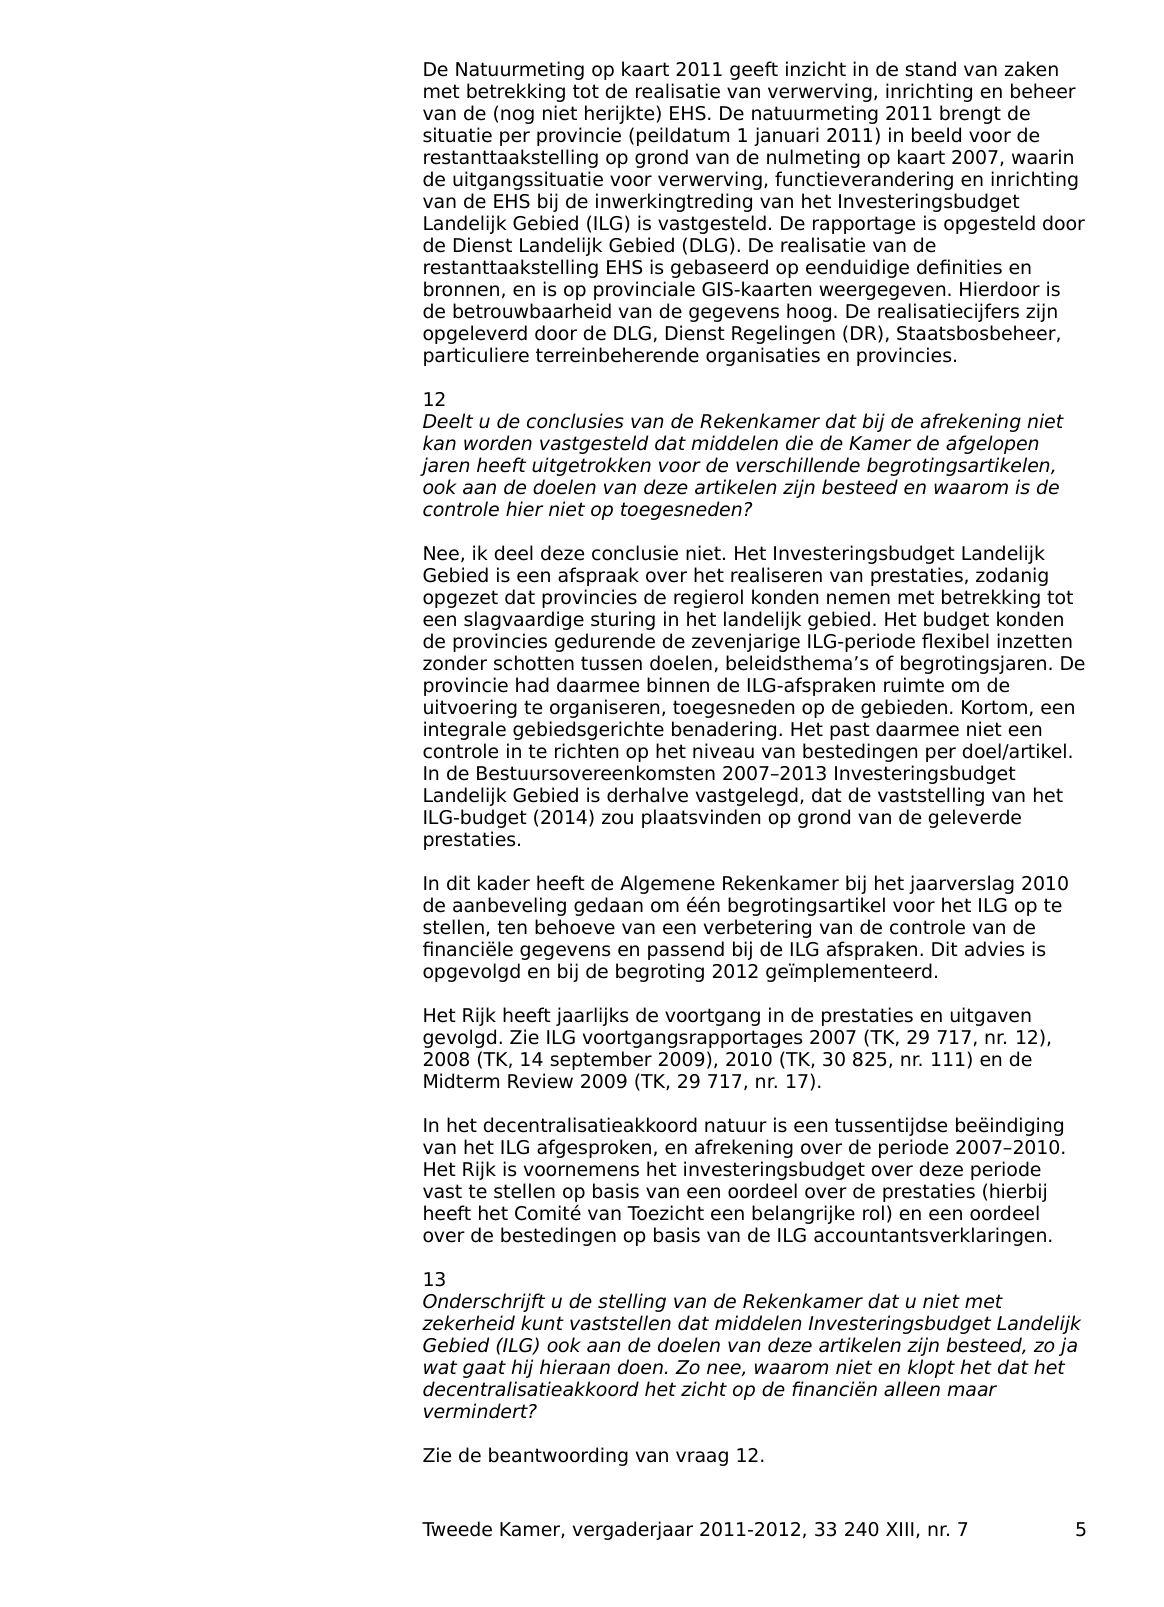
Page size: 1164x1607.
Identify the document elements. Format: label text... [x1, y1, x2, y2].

text In het decentralisatieakkoord natuur is een tussentijdse beëindiging van het ILG afgesproken, en afrekening over de periode 2007–2010. Het Rijk is voornemens het investeringsbudget over deze periode vast te stellen op basis van een oordeel over de prestaties (hierbij heeft het Comité van Toezicht een belangrijke rol) en een oordeel over de bestedingen op basis van de ILG accountantsverklaringen. [422, 1115, 1087, 1247]
text Zie de beantwoording van vraag 12. [422, 1445, 1087, 1467]
text De Natuurmeting op kaart 2011 geeft inzicht in de stand van zaken met betrekking tot de realisatie van verwerving, inrichting en beheer van de (nog niet herijkte) EHS. De natuurmeting 2011 brengt de situatie per provincie (peildatum 1 januari 2011) in beeld voor de restanttaakstelling op grond van de nulmeting op kaart 2007, waarin de uitgangssituatie voor verwerving, functieverandering en inrichting van de EHS bij de inwerkingtreding van het Investeringsbudget Landelijk Gebied (ILG) is vastgesteld. De rapportage is opgesteld door de Dienst Landelijk Gebied (DLG). De realisatie van de restanttaakstelling EHS is gebaseerd op eenduidige definities en bronnen, en is op provinciale GIS-kaarten weergegeven. Hierdoor is de betrouwbaarheid van de gegevens hoog. De realisatiecijfers zijn opgeleverd door de DLG, Dienst Regelingen (DR), Staatsbosbeheer, particuliere terreinbeherende organisaties en provincies. [422, 59, 1087, 367]
text In dit kader heeft de Algemene Rekenkamer bij het jaarverslag 2010 de aanbeveling gedaan om één begrotingsartikel voor het ILG op te stellen, ten behoeve van een verbetering van de controle van de financiële gegevens en passend bij de ILG afspraken. Dit advies is opgevolgd en bij de begroting 2012 geïmplementeerd. [422, 873, 1087, 983]
text Nee, ik deel deze conclusie niet. Het Investeringsbudget Landelijk Gebied is een afspraak over het realiseren van prestaties, zodanig opgezet dat provincies de regierol konden nemen met betrekking tot een slagvaardige sturing in het landelijk gebied. Het budget konden de provincies gedurende de zevenjarige ILG-periode flexibel inzetten zonder schotten tussen doelen, beleidsthema’s of begrotingsjaren. De provincie had daarmee binnen de ILG-afspraken ruimte om de uitvoering te organiseren, toegesneden op de gebieden. Kortom, een integrale gebiedsgerichte benadering. Het past daarmee niet een controle in te richten op het niveau van bestedingen per doel/artikel. [422, 543, 1087, 763]
text 12 [422, 389, 1087, 411]
text Deelt u de conclusies van de Rekenkamer dat bij de afrekening niet kan worden vastgesteld dat middelen die de Kamer de afgelopen jaren heeft uitgetrokken voor de verschillende begrotingsartikelen, ook aan de doelen van deze artikelen zijn besteed en waarom is de controle hier niet op toegesneden? [422, 411, 1087, 521]
text Het Rijk heeft jaarlijks de voortgang in de prestaties en uitgaven gevolgd. Zie ILG voortgangsrapportages 2007 (TK, 29 717, nr. 12), 2008 (TK, 14 september 2009), 2010 (TK, 30 825, nr. 111) en de Midterm Review 2009 (TK, 29 717, nr. 17). [422, 1005, 1087, 1093]
text In de Bestuursovereenkomsten 2007–2013 Investeringsbudget Landelijk Gebied is derhalve vastgelegd, dat de vaststelling van het ILG-budget (2014) zou plaatsvinden op grond van de geleverde prestaties. [422, 763, 1087, 851]
text Onderschrijft u de stelling van de Rekenkamer dat u niet met zekerheid kunt vaststellen dat middelen Investeringsbudget Landelijk Gebied (ILG) ook aan de doelen van deze artikelen zijn besteed, zo ja wat gaat hij hieraan doen. Zo nee, waarom niet en klopt het dat het decentralisatieakkoord het zicht op de financiën alleen maar vermindert? [422, 1291, 1087, 1423]
text 13 [422, 1269, 1087, 1291]
